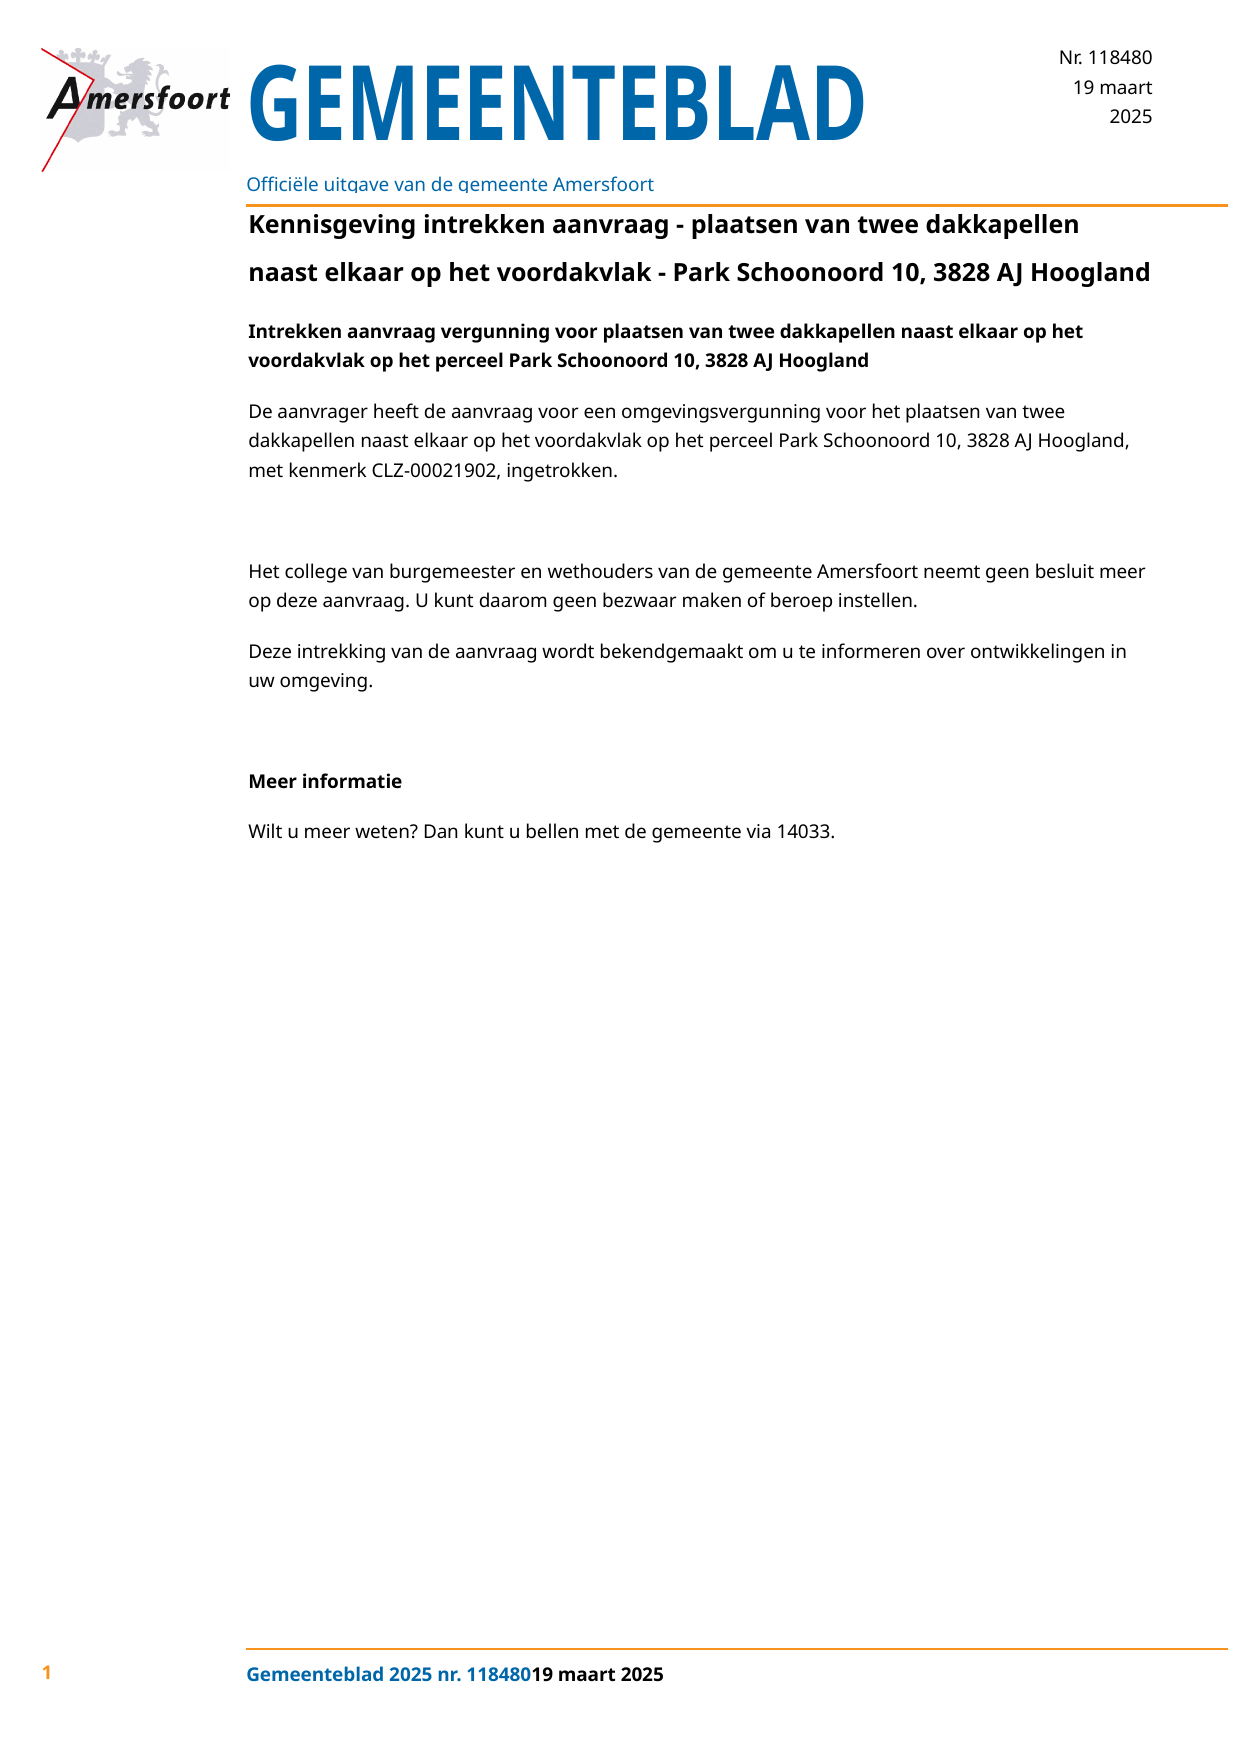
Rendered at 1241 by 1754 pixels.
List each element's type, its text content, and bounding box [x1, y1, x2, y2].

text Intrekken aanvraag vergunning voor plaatsen van twee dakkapellen naast elkaar op het voordakvlak op het perceel Park Schoonoord 10, 3828 AJ Hoogland [248, 318, 1152, 373]
text Het college van burgemeester en wethouders van de gemeente Amersfoort neemt geen besluit meer op deze aanvraag. U kunt daarom geen bezwaar maken of beroep instellen. [248, 558, 1152, 613]
text Deze intrekking van de aanvraag wordt bekendgemaakt om u te informeren over ontwikkelingen in uw omgeving. [248, 638, 1152, 693]
picture [41, 47, 231, 172]
text Wilt u meer weten? Dan kunt u bellen met de gemeente via 14033. [248, 819, 1152, 844]
text Kennisgeving intrekken aanvraag - plaatsen van twee dakkapellen naast elkaar op het voordakvlak - Park Schoonoord 10, 3828 AJ Hoogland [248, 207, 1152, 288]
text Meer informatie [248, 768, 1152, 794]
text De aanvrager heeft de aanvraag voor een omgevingsvergunning voor het plaatsen van twee dakkapellen naast elkaar op het voordakvlak op het perceel Park Schoonoord 10, 3828 AJ Hoogland, met kenmerk CLZ-00021902, ingetrokken. [248, 398, 1152, 483]
